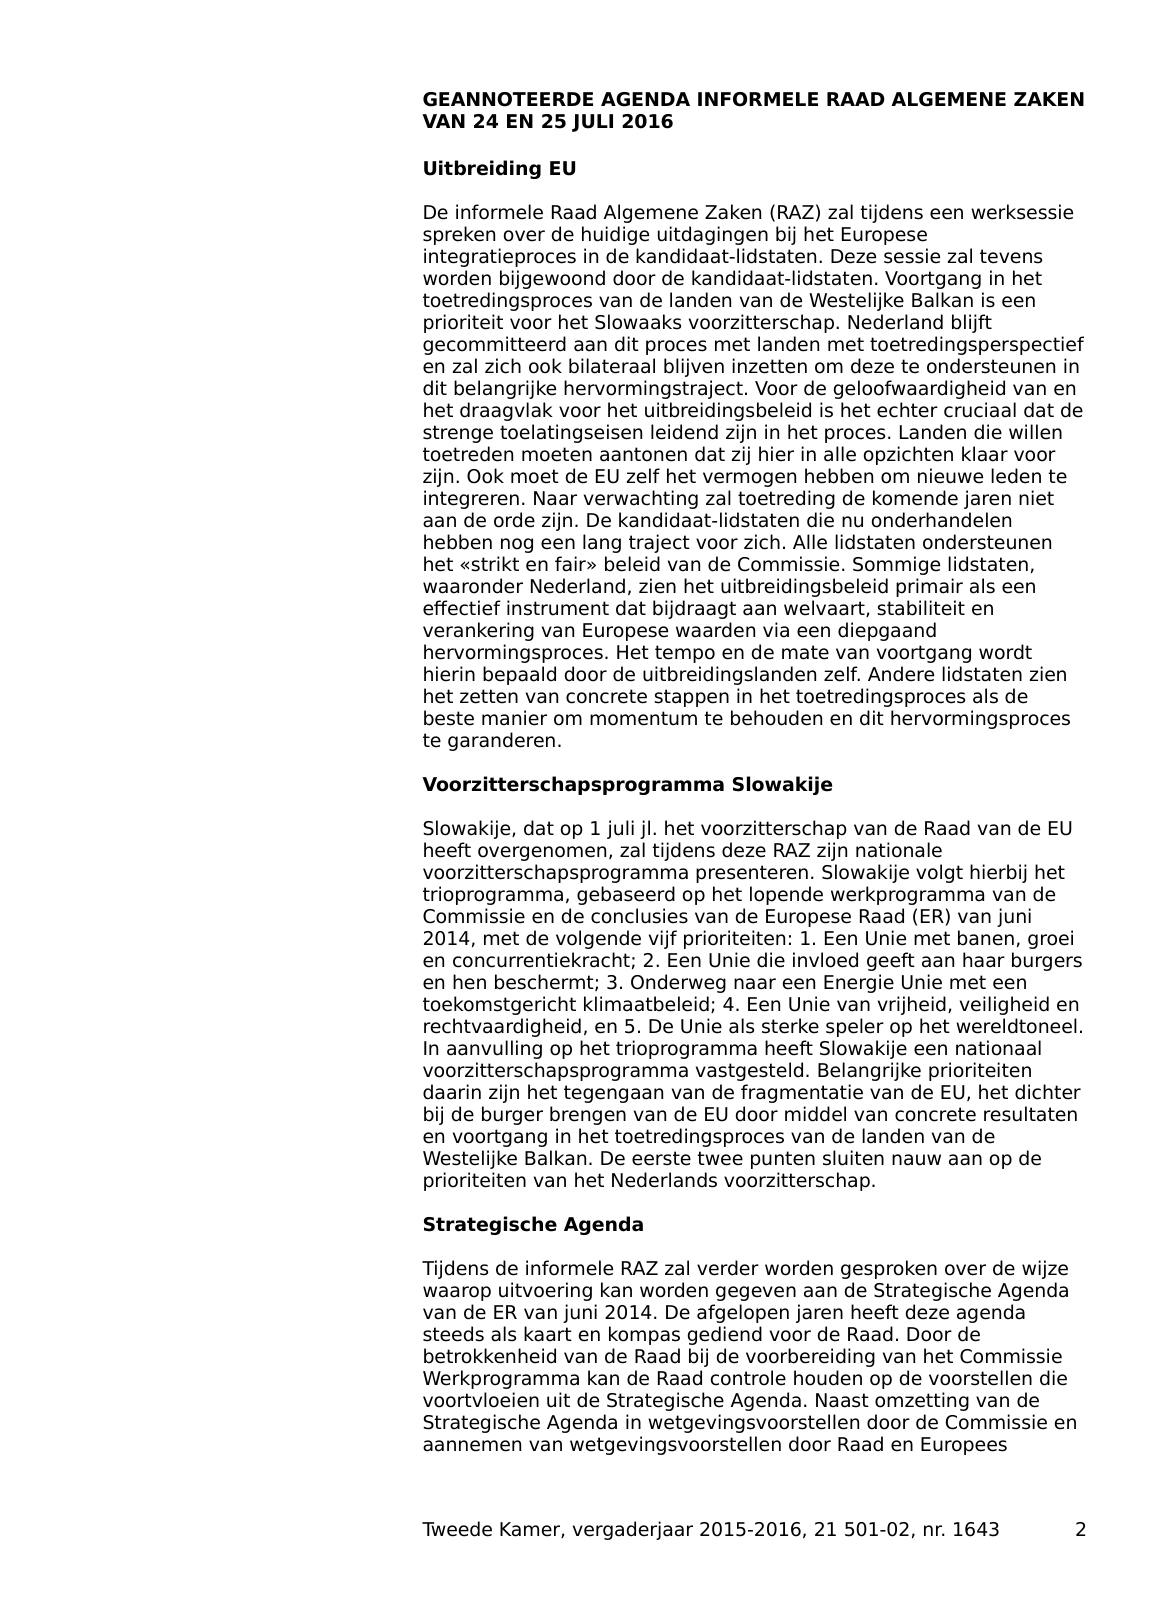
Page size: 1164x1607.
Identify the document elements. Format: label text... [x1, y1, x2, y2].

text Slowakije, dat op 1 juli jl. het voorzitterschap van de Raad van de EU heeft overgenomen, zal tijdens deze RAZ zijn nationale voorzitterschapsprogramma presenteren. Slowakije volgt hierbij het trioprogramma, gebaseerd op het lopende werkprogramma van de Commissie en de conclusies van de Europese Raad (ER) van juni 2014, met de volgende vijf prioriteiten: 1. Een Unie met banen, groei en concurrentiekracht; 2. Een Unie die invloed geeft aan haar burgers en hen beschermt; 3. Onderweg naar een Energie Unie met een toekomstgericht klimaatbeleid; 4. Een Unie van vrijheid, veiligheid en rechtvaardigheid, en 5. De Unie als sterke speler op het wereldtoneel. In aanvulling op het trioprogramma heeft Slowakije een nationaal voorzitterschapsprogramma vastgesteld. Belangrijke prioriteiten daarin zijn het tegengaan van de fragmentatie van de EU, het dichter bij de burger brengen van de EU door middel van concrete resultaten en voortgang in het toetredingsproces van de landen van de Westelijke Balkan. De eerste twee punten sluiten nauw aan op de prioriteiten van het Nederlands voorzitterschap. [422, 818, 1087, 1192]
text Tijdens de informele RAZ zal verder worden gesproken over de wijze waarop uitvoering kan worden gegeven aan de Strategische Agenda van de ER van juni 2014. De afgelopen jaren heeft deze agenda steeds als kaart en kompas gediend voor de Raad. Door de betrokkenheid van de Raad bij de voorbereiding van het Commissie Werkprogramma kan de Raad controle houden op de voorstellen die voortvloeien uit de Strategische Agenda. Naast omzetting van de Strategische Agenda in wetgevingsvoorstellen door de Commissie en aannemen van wetgevingsvoorstellen door Raad en Europees [422, 1258, 1087, 1456]
subtitle Uitbreiding EU [422, 158, 1087, 180]
subtitle GEANNOTEERDE AGENDA INFORMELE RAAD ALGEMENE ZAKEN VAN 24 EN 25 JULI 2016 [422, 89, 1087, 133]
subtitle Voorzitterschapsprogramma Slowakije [422, 774, 1087, 796]
text De informele Raad Algemene Zaken (RAZ) zal tijdens een werksessie spreken over de huidige uitdagingen bij het Europese integratieproces in de kandidaat-lidstaten. Deze sessie zal tevens worden bijgewoond door de kandidaat-lidstaten. Voortgang in het toetredingsproces van de landen van de Westelijke Balkan is een prioriteit voor het Slowaaks voorzitterschap. Nederland blijft gecommitteerd aan dit proces met landen met toetredingsperspectief en zal zich ook bilateraal blijven inzetten om deze te ondersteunen in dit belangrijke hervormingstraject. Voor de geloofwaardigheid van en het draagvlak voor het uitbreidingsbeleid is het echter cruciaal dat de strenge toelatingseisen leidend zijn in het proces. Landen die willen toetreden moeten aantonen dat zij hier in alle opzichten klaar voor zijn. Ook moet de EU zelf het vermogen hebben om nieuwe leden te integreren. Naar verwachting zal toetreding de komende jaren niet aan de orde zijn. De kandidaat-lidstaten die nu onderhandelen hebben nog een lang traject voor zich. Alle lidstaten ondersteunen het «strikt en fair» beleid van de Commissie. Sommige lidstaten, waaronder Nederland, zien het uitbreidingsbeleid primair als een effectief instrument dat bijdraagt aan welvaart, stabiliteit en verankering van Europese waarden via een diepgaand hervormingsproces. Het tempo en de mate van voortgang wordt hierin bepaald door de uitbreidingslanden zelf. Andere lidstaten zien het zetten van concrete stappen in het toetredingsproces als de beste manier om momentum te behouden en dit hervormingsproces te garanderen. [422, 202, 1087, 752]
subtitle Strategische Agenda [422, 1214, 1087, 1236]
